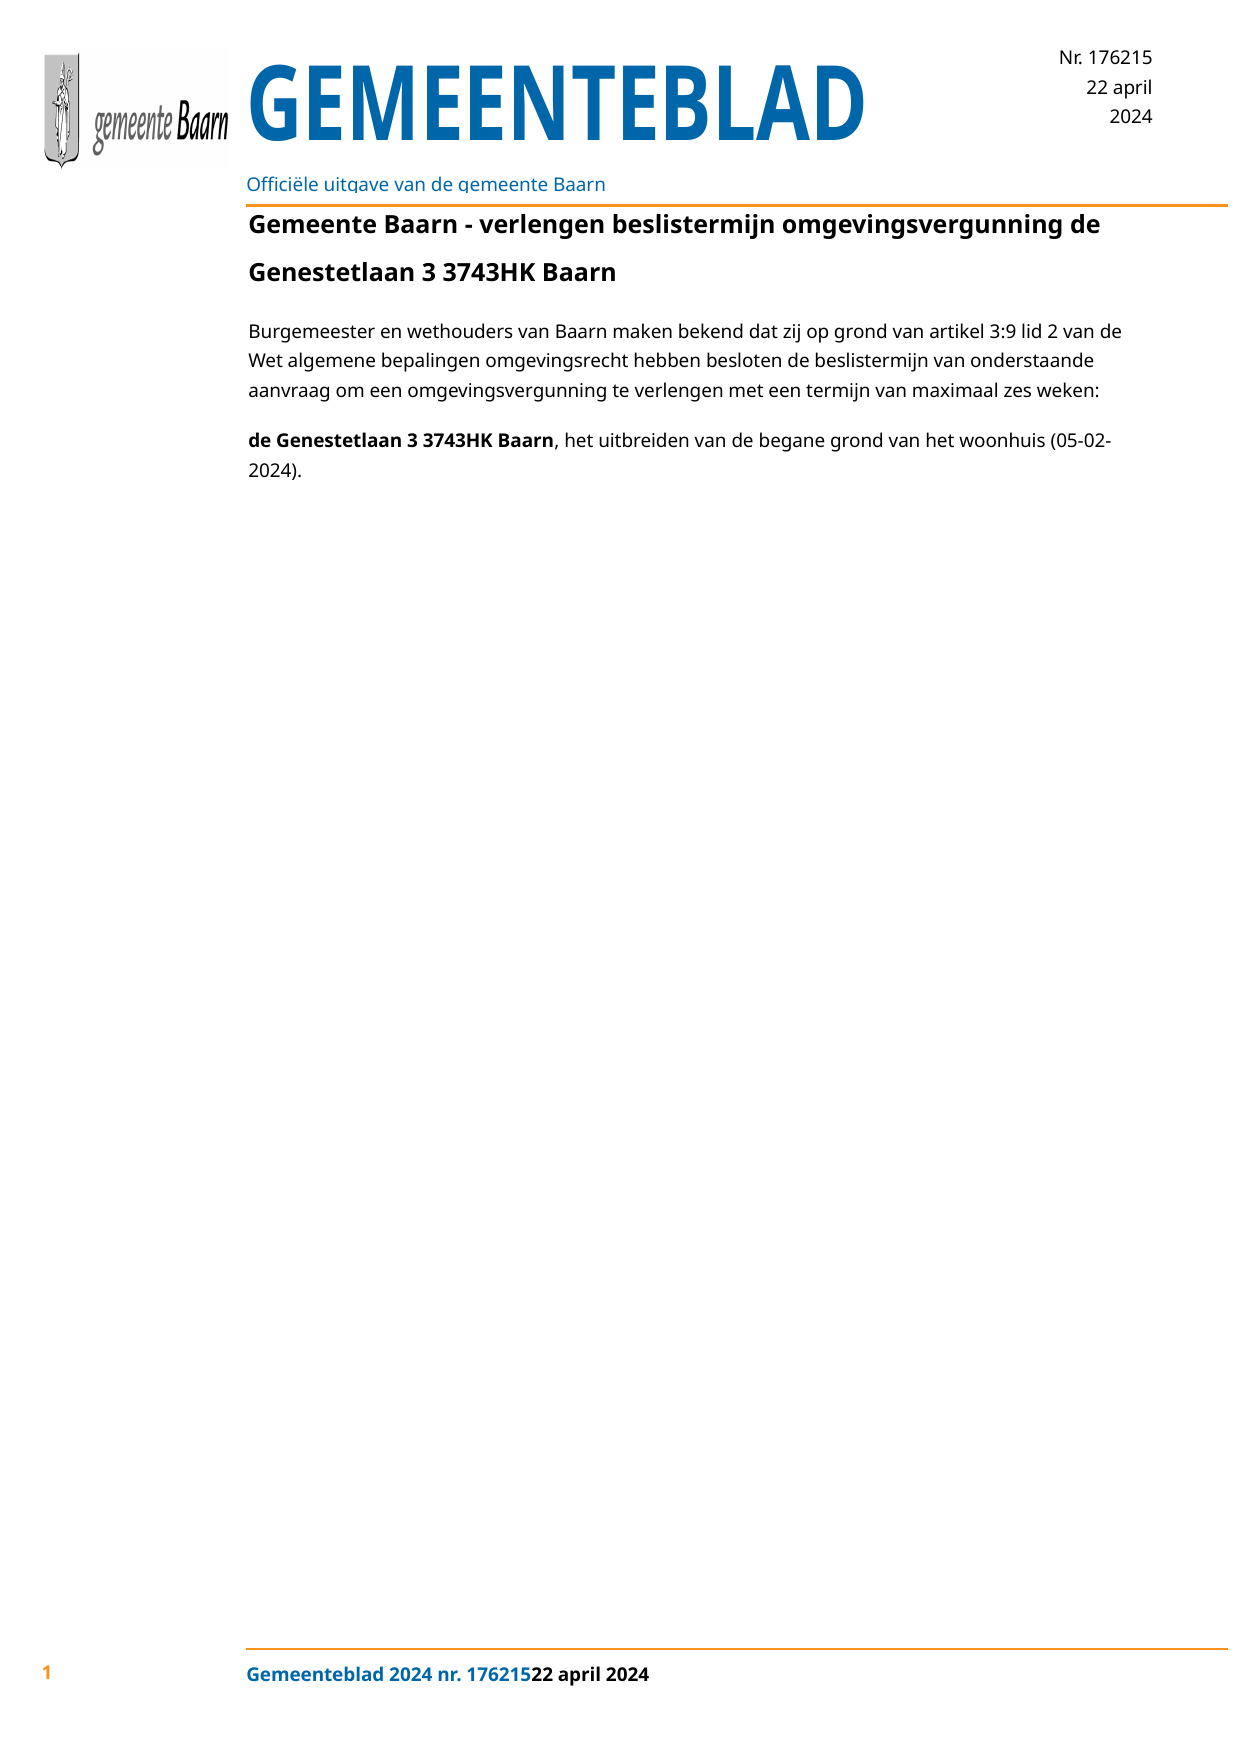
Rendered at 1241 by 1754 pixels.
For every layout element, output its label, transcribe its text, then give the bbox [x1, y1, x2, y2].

text Gemeente Baarn - verlengen beslistermijn omgevingsvergunning de Genestetlaan 3 3743HK Baarn [248, 207, 1152, 288]
picture [41, 47, 231, 172]
text de Genestetlaan 3 3743HK Baarn, het uitbreiden van de begane grond van het woonhuis (05-02-2024). [248, 427, 1152, 483]
text Burgemeester en wethouders van Baarn maken bekend dat zij op grond van artikel 3:9 lid 2 van de Wet algemene bepalingen omgevingsrecht hebben besloten de beslistermijn van onderstaande aanvraag om een omgevingsvergunning te verlengen met een termijn van maximaal zes weken: [248, 318, 1152, 403]
